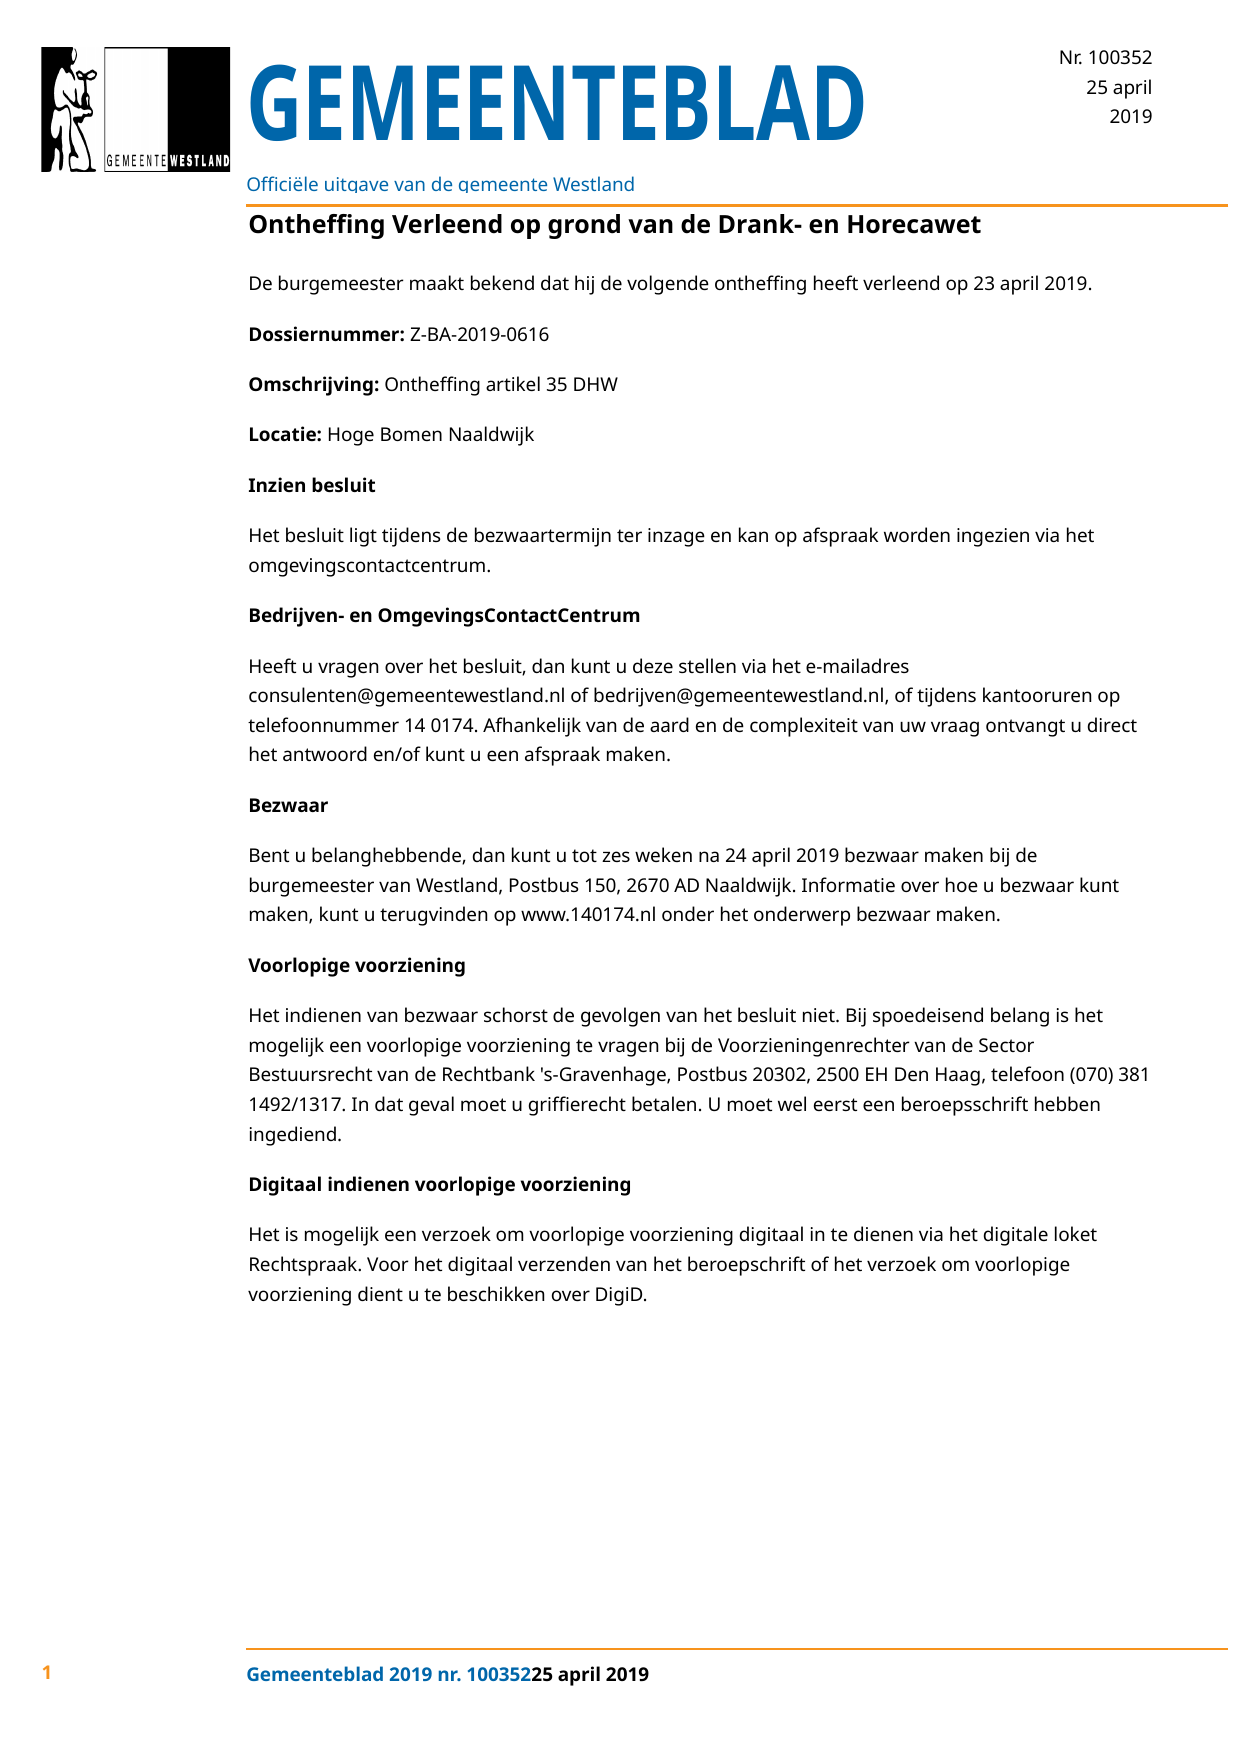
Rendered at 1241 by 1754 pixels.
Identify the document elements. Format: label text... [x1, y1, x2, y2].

text De burgemeester maakt bekend dat hij de volgende ontheffing heeft verleend op 23 april 2019. [248, 270, 1152, 296]
text Bent u belanghebbende, dan kunt u tot zes weken na 24 april 2019 bezwaar maken bij de burgemeester van Westland, Postbus 150, 2670 AD Naaldwijk. Informatie over hoe u bezwaar kunt maken, kunt u terugvinden op www.140174.nl onder het onderwerp bezwaar maken. [248, 842, 1152, 927]
text Het is mogelijk een verzoek om voorlopige voorziening digitaal in te dienen via het digitale loket Rechtspraak. Voor het digitaal verzenden van het beroepschrift of het verzoek om voorlopige voorziening dient u te beschikken over DigiD. [248, 1222, 1152, 1306]
text Voorlopige voorziening [248, 952, 1152, 978]
text Heeft u vragen over het besluit, dan kunt u deze stellen via het e-mailadres consulenten@gemeentewestland.nl of bedrijven@gemeentewestland.nl, of tijdens kantooruren op telefoonnummer 14 0174. Afhankelijk van de aard en de complexiteit van uw vraag ontvangt u direct het antwoord en/of kunt u een afspraak maken. [248, 653, 1152, 767]
text Locatie: Hoge Bomen Naaldwijk [248, 422, 1152, 447]
text Bedrijven- en OmgevingsContactCentrum [248, 602, 1152, 628]
text Het besluit ligt tijdens de bezwaartermijn ter inzage en kan op afspraak worden ingezien via het omgevingscontactcentrum. [248, 522, 1152, 578]
text Ontheffing Verleend op grond van de Drank- en Horecawet [248, 207, 1152, 241]
text Inzien besluit [248, 472, 1152, 498]
picture [41, 47, 231, 172]
text Omschrijving: Ontheffing artikel 35 DHW [248, 371, 1152, 397]
text Dossiernummer: Z-BA-2019-0616 [248, 321, 1152, 346]
text Bezwaar [248, 792, 1152, 818]
text Het indienen van bezwaar schorst de gevolgen van het besluit niet. Bij spoedeisend belang is het mogelijk een voorlopige voorziening te vragen bij de Voorzieningenrechter van de Sector Bestuursrecht van de Rechtbank 's-Gravenhage, Postbus 20302, 2500 EH Den Haag, telefoon (070) 381 1492/1317. In dat geval moet u griffierecht betalen. U moet wel eerst een beroepsschrift hebben ingediend. [248, 1002, 1152, 1146]
text Digitaal indienen voorlopige voorziening [248, 1171, 1152, 1197]
